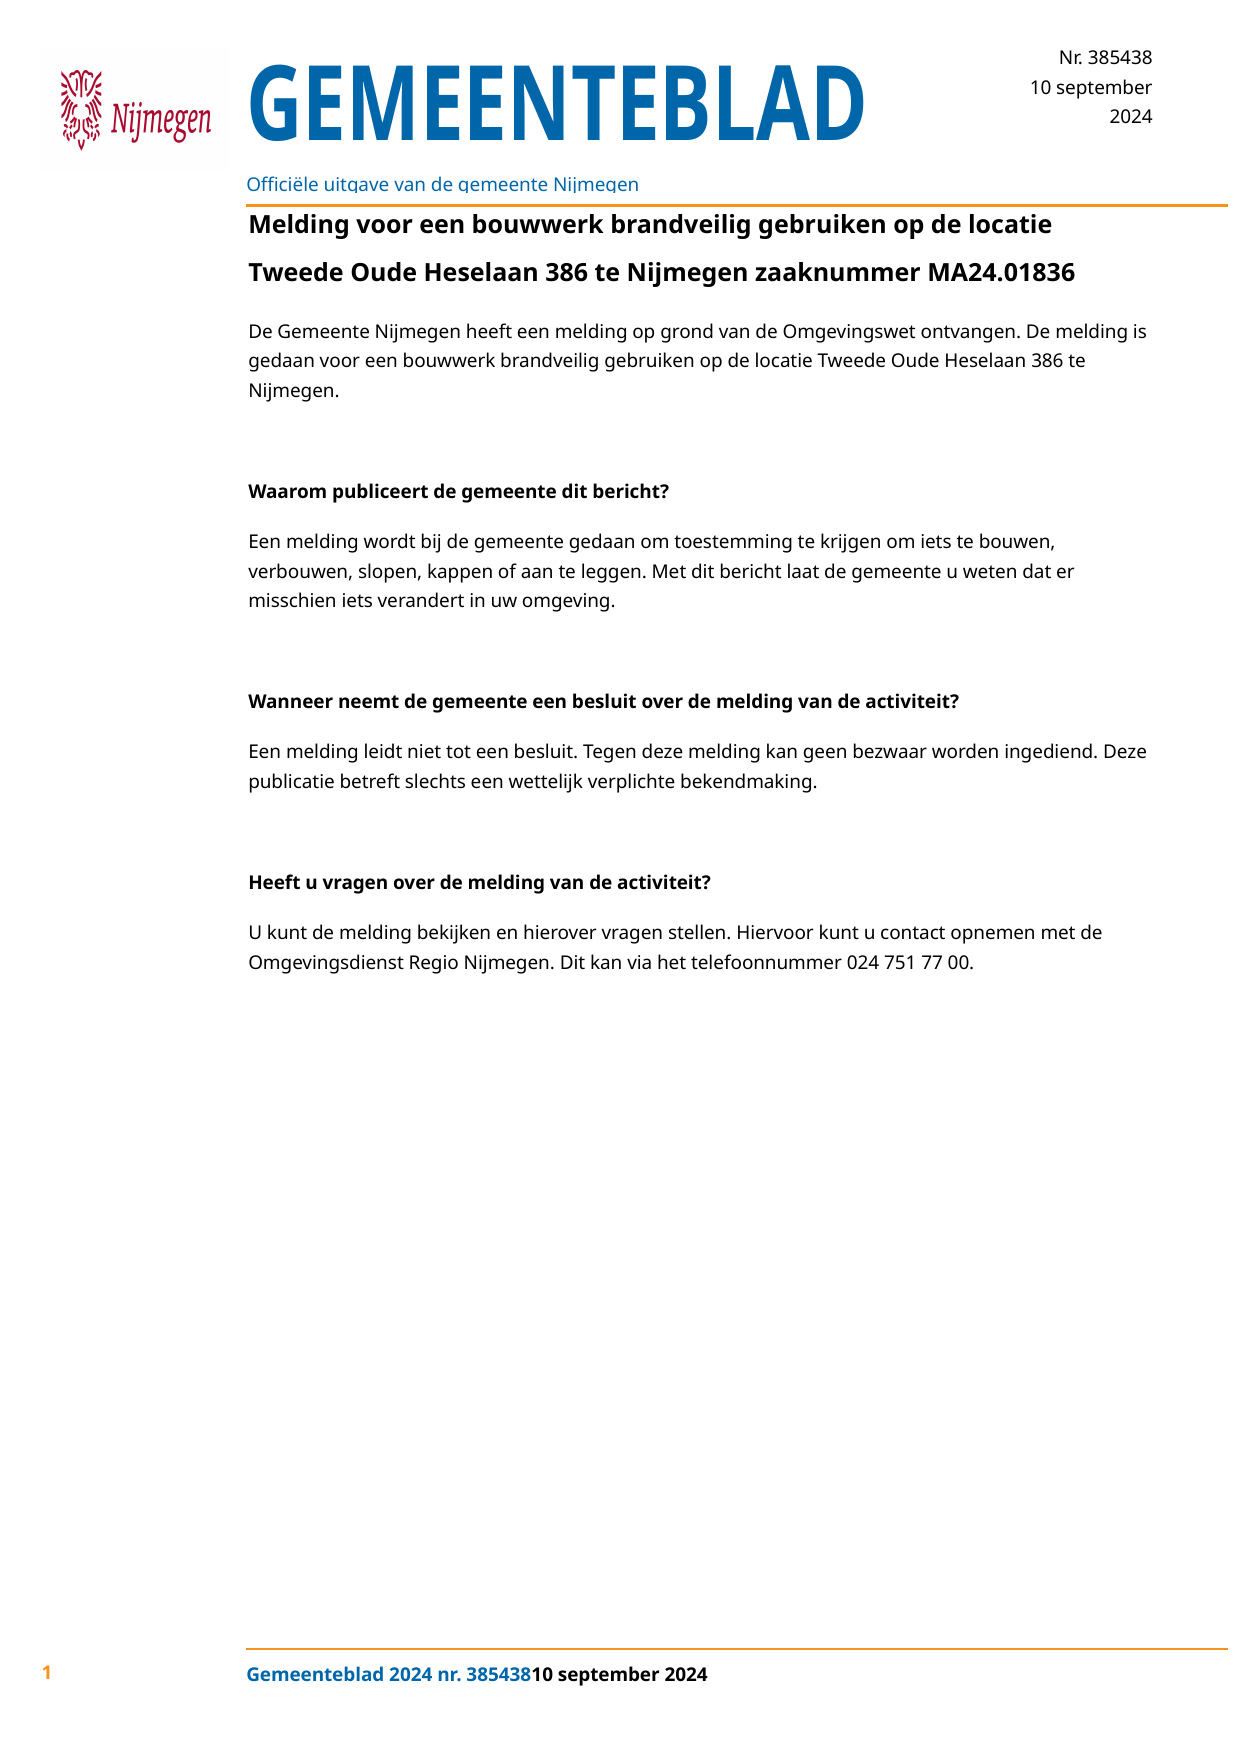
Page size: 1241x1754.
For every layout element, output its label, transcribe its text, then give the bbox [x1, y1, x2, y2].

text Een melding wordt bij de gemeente gedaan om toestemming te krijgen om iets te bouwen, verbouwen, slopen, kappen of aan te leggen. Met dit bericht laat de gemeente u weten dat er misschien iets verandert in uw omgeving. [248, 528, 1152, 613]
text Heeft u vragen over de melding van de activiteit? [248, 869, 1152, 895]
text De Gemeente Nijmegen heeft een melding op grond van de Omgevingswet ontvangen. De melding is gedaan voor een bouwwerk brandveilig gebruiken op de locatie Tweede Oude Heselaan 386 te Nijmegen. [248, 318, 1152, 403]
text Een melding leidt niet tot een besluit. Tegen deze melding kan geen bezwaar worden ingediend. Deze publicatie betreft slechts een wettelijk verplichte bekendmaking. [248, 739, 1152, 794]
text Waarom publiceert de gemeente dit bericht? [248, 478, 1152, 504]
picture [41, 47, 231, 172]
text Melding voor een bouwwerk brandveilig gebruiken op de locatie Tweede Oude Heselaan 386 te Nijmegen zaaknummer MA24.01836 [248, 207, 1152, 288]
text Wanneer neemt de gemeente een besluit over de melding van de activiteit? [248, 688, 1152, 714]
text U kunt de melding bekijken en hierover vragen stellen. Hiervoor kunt u contact opnemen met de Omgevingsdienst Regio Nijmegen. Dit kan via het telefoonnummer 024 751 77 00. [248, 919, 1152, 975]
